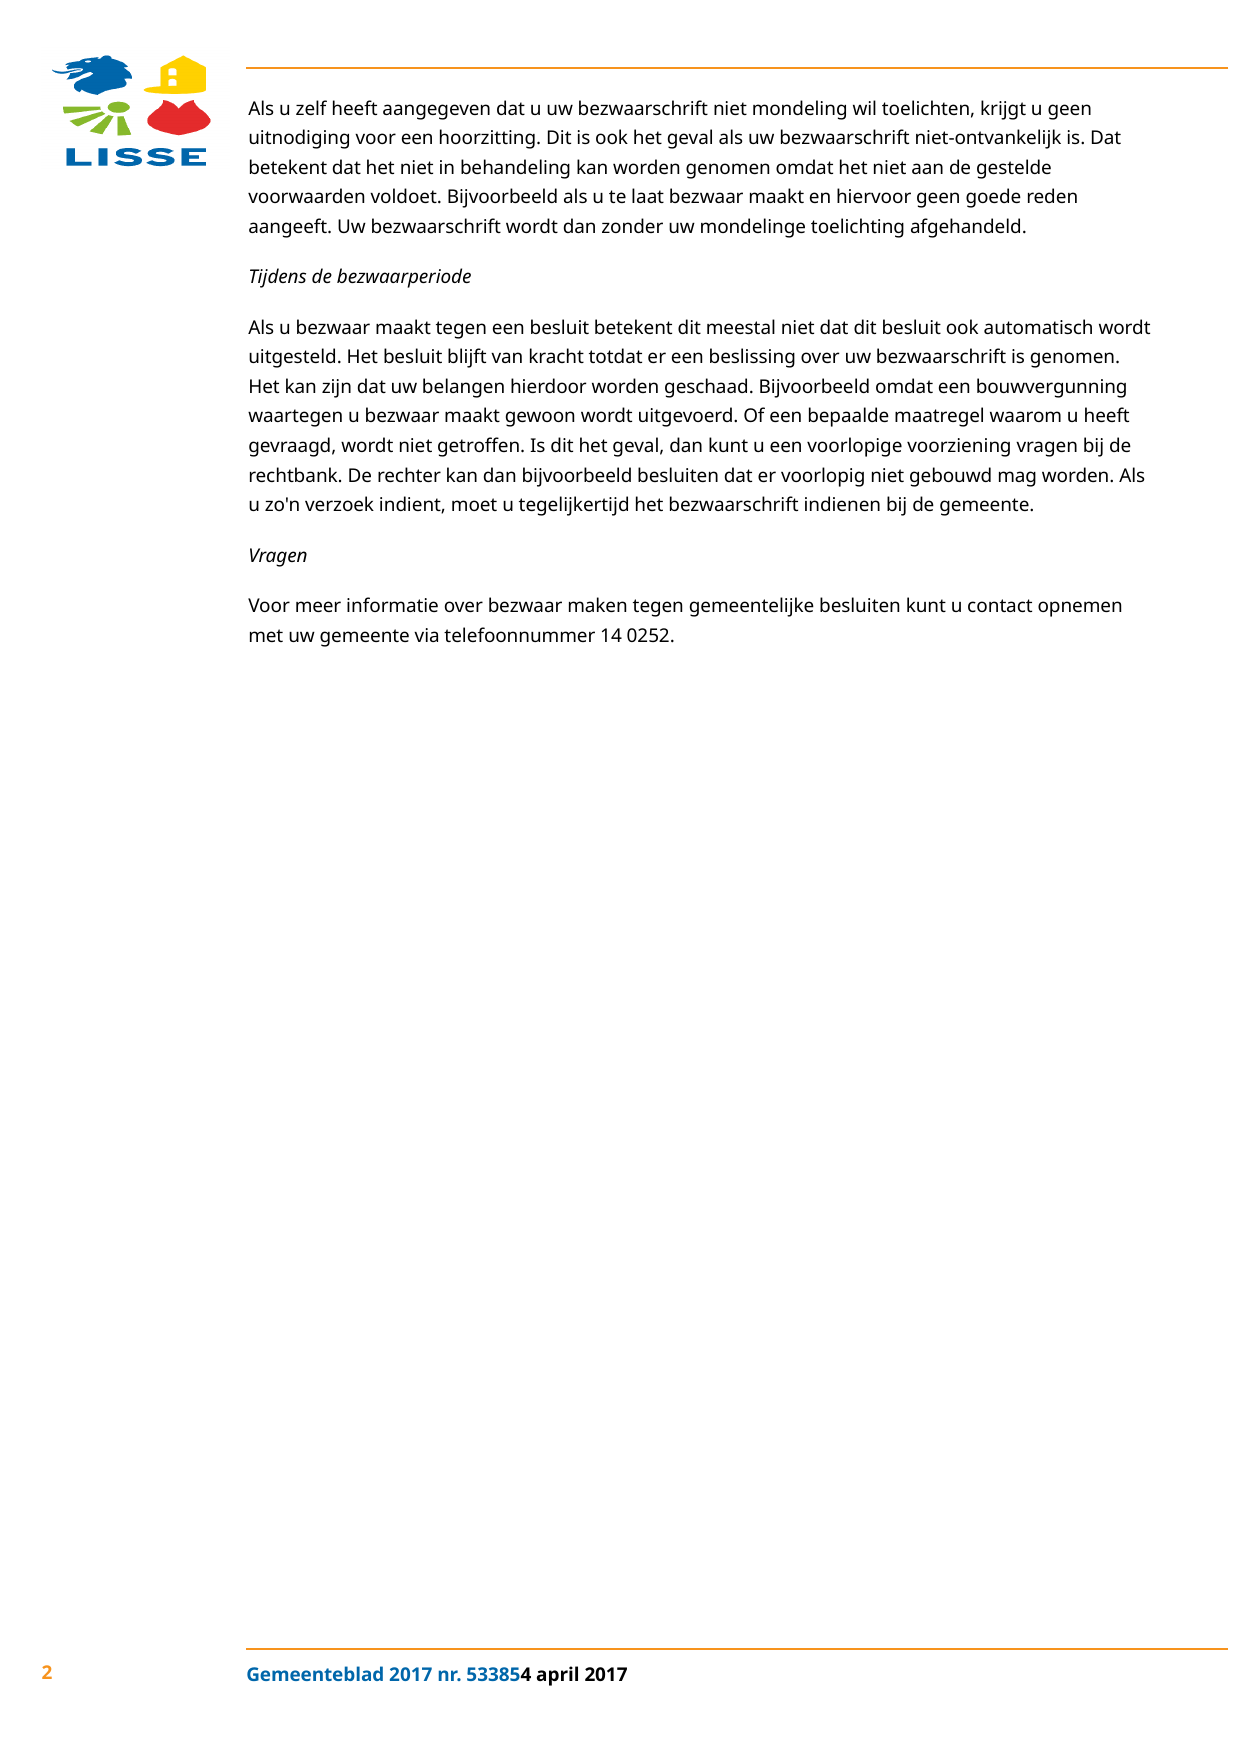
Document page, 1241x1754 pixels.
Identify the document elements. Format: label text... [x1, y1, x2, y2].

picture [41, 47, 231, 172]
text Als u bezwaar maakt tegen een besluit betekent dit meestal niet dat dit besluit ook automatisch wordt uitgesteld. Het besluit blijft van kracht totdat er een beslissing over uw bezwaarschrift is genomen. Het kan zijn dat uw belangen hierdoor worden geschaad. Bijvoorbeeld omdat een bouwvergunning waartegen u bezwaar maakt gewoon wordt uitgevoerd. Of een bepaalde maatregel waarom u heeft gevraagd, wordt niet getroffen. Is dit het geval, dan kunt u een voorlopige voorziening vragen bij de rechtbank. De rechter kan dan bijvoorbeeld besluiten dat er voorlopig niet gebouwd mag worden. Als u zo'n verzoek indient, moet u tegelijkertijd het bezwaarschrift indienen bij de gemeente. [248, 314, 1152, 517]
text Vragen [248, 542, 1152, 568]
text Voor meer informatie over bezwaar maken tegen gemeentelijke besluiten kunt u contact opnemen met uw gemeente via telefoonnummer 14 0252. [248, 592, 1152, 648]
text Als u zelf heeft aangegeven dat u uw bezwaarschrift niet mondeling wil toelichten, krijgt u geen uitnodiging voor een hoorzitting. Dit is ook het geval als uw bezwaarschrift niet-ontvankelijk is. Dat betekent dat het niet in behandeling kan worden genomen omdat het niet aan de gestelde voorwaarden voldoet. Bijvoorbeeld als u te laat bezwaar maakt en hiervoor geen goede reden aangeeft. Uw bezwaarschrift wordt dan zonder uw mondelinge toelichting afgehandeld. [248, 95, 1152, 239]
text Tijdens de bezwaarperiode [248, 263, 1152, 289]
